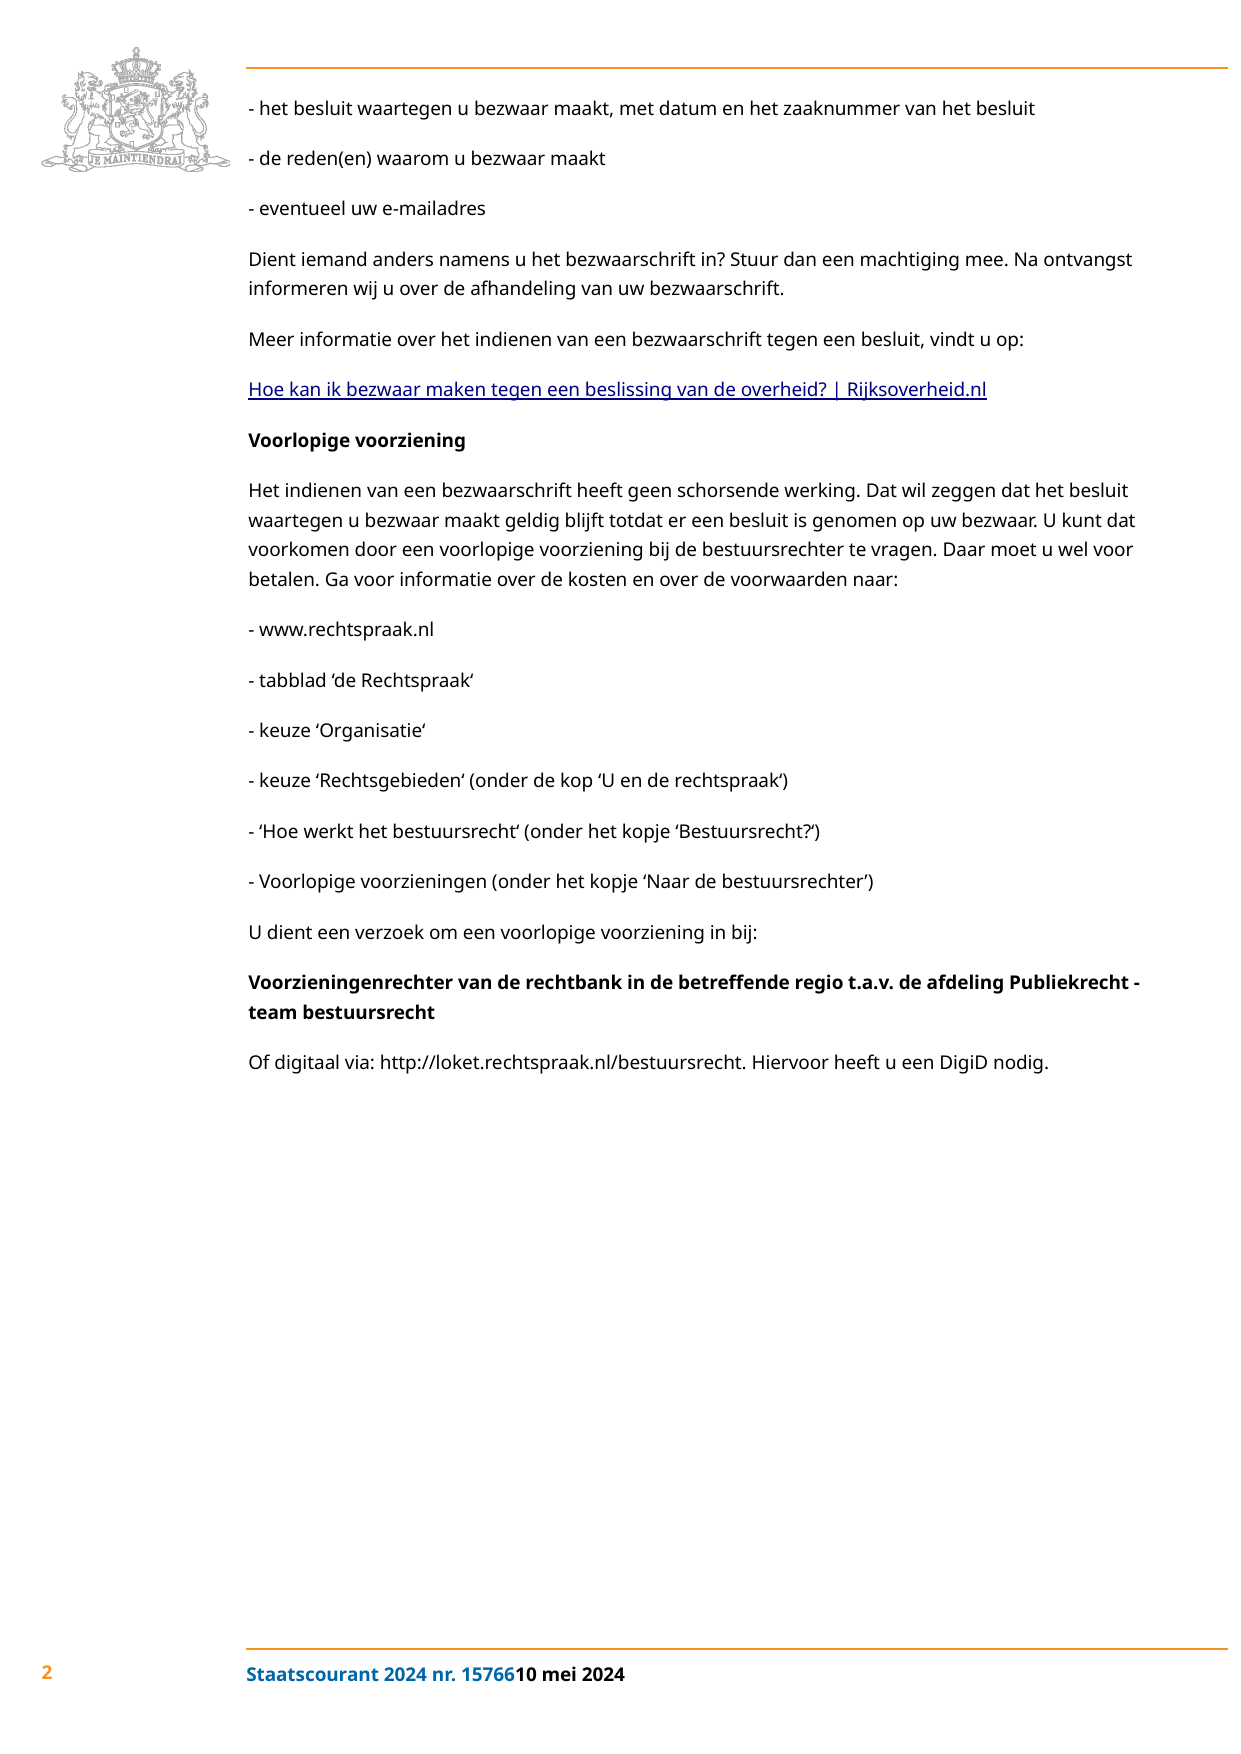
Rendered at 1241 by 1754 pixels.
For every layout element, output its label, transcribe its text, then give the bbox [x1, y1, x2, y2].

text Hoe kan ik bezwaar maken tegen een beslissing van de overheid? | Rijksoverheid.nl [248, 376, 1152, 402]
text Of digitaal via: http://loket.rechtspraak.nl/bestuursrecht. Hiervoor heeft u een DigiD nodig. [248, 1049, 1152, 1075]
text - ‘Hoe werkt het bestuursrecht‘ (onder het kopje ‘Bestuursrecht?‘) [248, 818, 1152, 844]
text - de reden(en) waarom u bezwaar maakt [248, 145, 1152, 171]
text Voorlopige voorziening [248, 427, 1152, 453]
text Voorzieningenrechter van de rechtbank in de betreffende regio t.a.v. de afdeling Publiekrecht - team bestuursrecht [248, 969, 1152, 1025]
text - Voorlopige voorzieningen (onder het kopje ‘Naar de bestuursrechter’) [248, 868, 1152, 894]
text - keuze ‘Organisatie‘ [248, 717, 1152, 743]
text Het indienen van een bezwaarschrift heeft geen schorsende werking. Dat wil zeggen dat het besluit waartegen u bezwaar maakt geldig blijft totdat er een besluit is genomen op uw bezwaar. U kunt dat voorkomen door een voorlopige voorziening bij de bestuursrechter te vragen. Daar moet u wel voor betalen. Ga voor informatie over de kosten en over de voorwaarden naar: [248, 477, 1152, 592]
text Meer informatie over het indienen van een bezwaarschrift tegen een besluit, vindt u op: [248, 326, 1152, 352]
text U dient een verzoek om een voorlopige voorziening in bij: [248, 919, 1152, 945]
text - tabblad ‘de Rechtspraak‘ [248, 667, 1152, 693]
text - keuze ‘Rechtsgebieden‘ (onder de kop ‘U en de rechtspraak‘) [248, 768, 1152, 793]
text - www.rechtspraak.nl [248, 616, 1152, 642]
text Dient iemand anders namens u het bezwaarschrift in? Stuur dan een machtiging mee. Na ontvangst informeren wij u over de afhandeling van uw bezwaarschrift. [248, 246, 1152, 301]
text - eventueel uw e-mailadres [248, 196, 1152, 221]
text - het besluit waartegen u bezwaar maakt, met datum en het zaaknummer van het besluit [248, 95, 1152, 121]
picture [41, 47, 231, 172]
